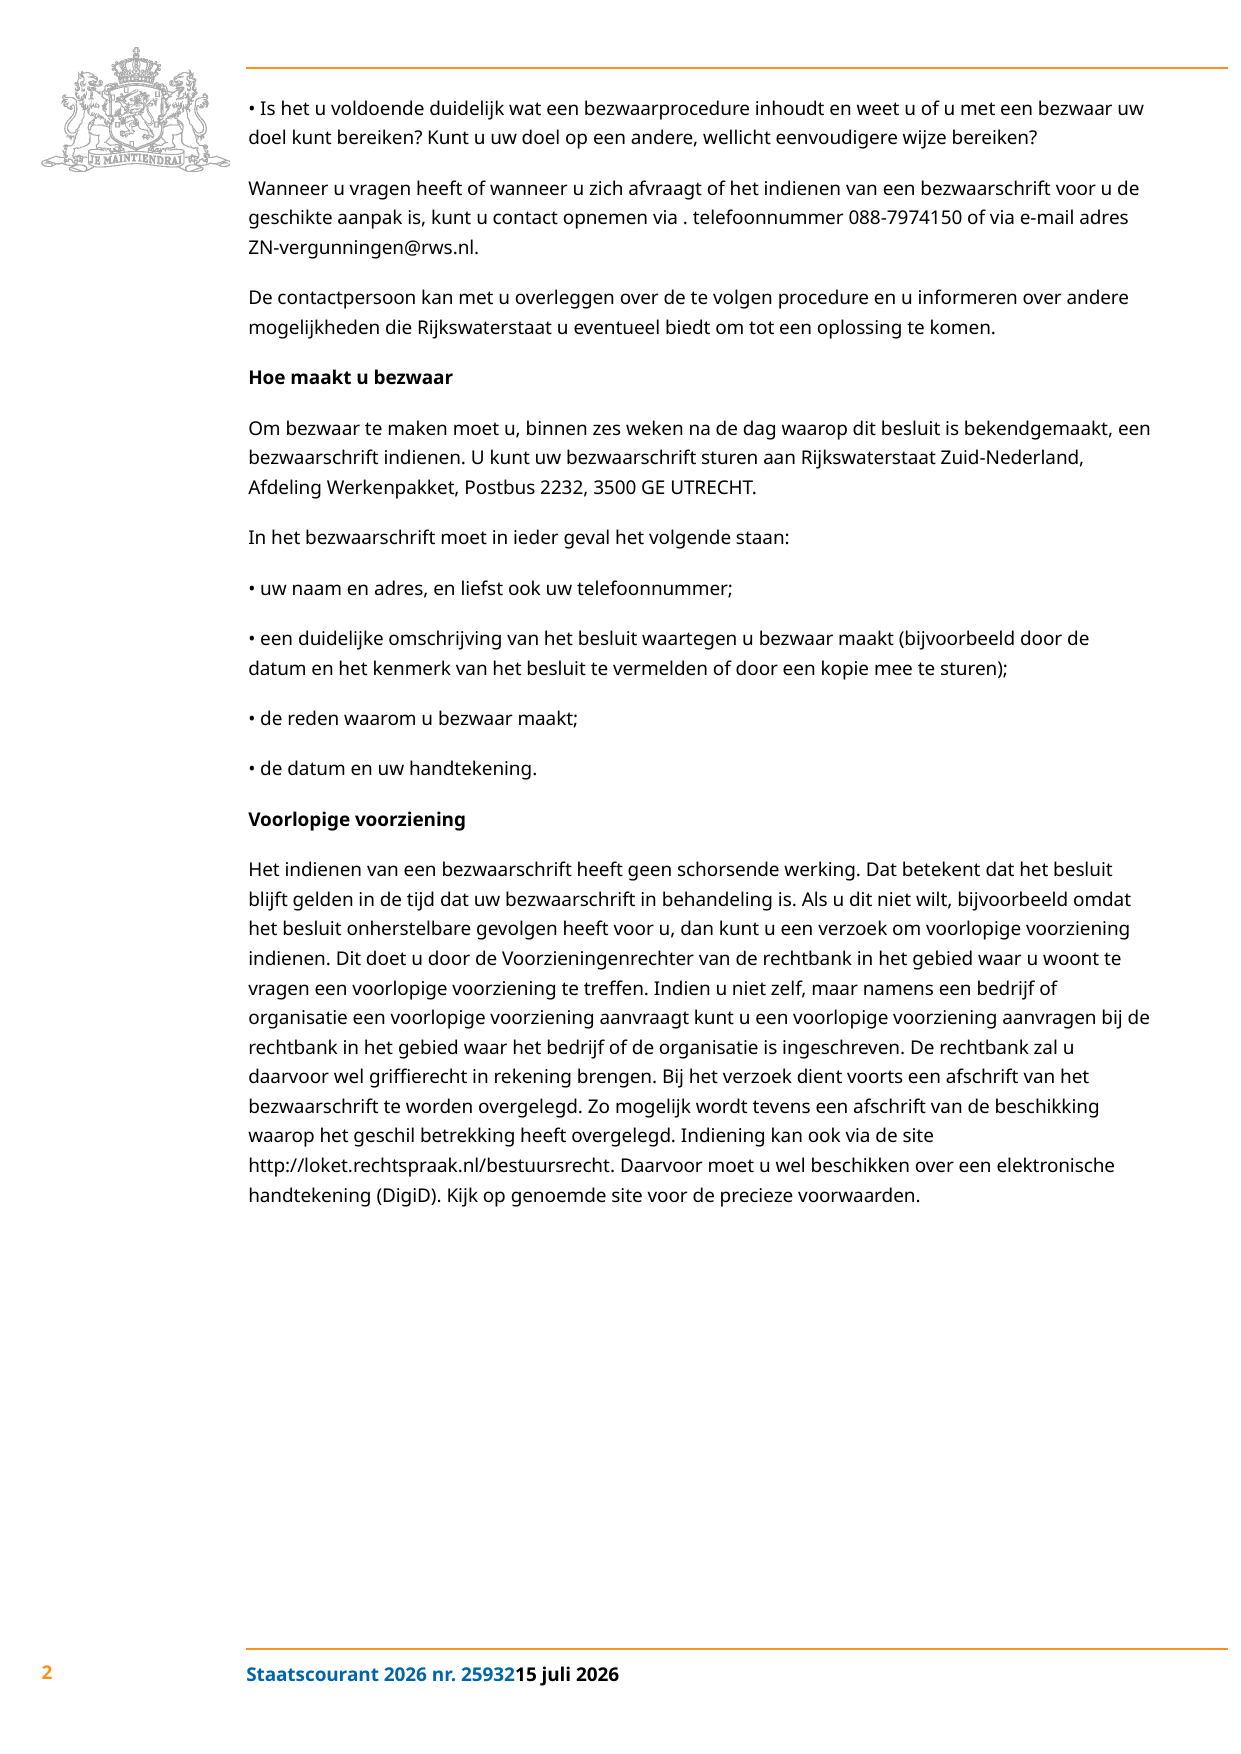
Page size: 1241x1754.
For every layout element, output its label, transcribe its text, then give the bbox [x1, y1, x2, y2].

text • een duidelijke omschrijving van het besluit waartegen u bezwaar maakt (bijvoorbeeld door de datum en het kenmerk van het besluit te vermelden of door een kopie mee te sturen); [248, 625, 1152, 681]
text Wanneer u vragen heeft of wanneer u zich afvraagt of het indienen van een bezwaarschrift voor u de geschikte aanpak is, kunt u contact opnemen via . telefoonnummer 088-7974150 of via e-mail adres ZN-vergunningen@rws.nl. [248, 175, 1152, 260]
text • de reden waarom u bezwaar maakt; [248, 705, 1152, 731]
text Hoe maakt u bezwaar [248, 364, 1152, 390]
text • de datum en uw handtekening. [248, 756, 1152, 781]
picture [41, 47, 231, 172]
text De contactpersoon kan met u overleggen over de te volgen procedure en u informeren over andere mogelijkheden die Rijkswaterstaat u eventueel biedt om tot een oplossing te komen. [248, 284, 1152, 340]
text • Is het u voldoende duidelijk wat een bezwaarprocedure inhoudt en weet u of u met een bezwaar uw doel kunt bereiken? Kunt u uw doel op een andere, wellicht eenvoudigere wijze bereiken? [248, 95, 1152, 150]
text In het bezwaarschrift moet in ieder geval het volgende staan: [248, 524, 1152, 550]
text Het indienen van een bezwaarschrift heeft geen schorsende werking. Dat betekent dat het besluit blijft gelden in de tijd dat uw bezwaarschrift in behandeling is. Als u dit niet wilt, bijvoorbeeld omdat het besluit onherstelbare gevolgen heeft voor u, dan kunt u een verzoek om voorlopige voorziening indienen. Dit doet u door de Voorzieningenrechter van de rechtbank in het gebied waar u woont te vragen een voorlopige voorziening te treffen. Indien u niet zelf, maar namens een bedrijf of organisatie een voorlopige voorziening aanvraagt kunt u een voorlopige voorziening aanvragen bij de rechtbank in het gebied waar het bedrijf of de organisatie is ingeschreven. De rechtbank zal u daarvoor wel griffierecht in rekening brengen. Bij het verzoek dient voorts een afschrift van het bezwaarschrift te worden overgelegd. Zo mogelijk wordt tevens een afschrift van de beschikking waarop het geschil betrekking heeft overgelegd. Indiening kan ook via de site http://loket.rechtspraak.nl/bestuursrecht. Daarvoor moet u wel beschikken over een elektronische handtekening (DigiD). Kijk op genoemde site voor de precieze voorwaarden. [248, 856, 1152, 1208]
text • uw naam en adres, en liefst ook uw telefoonnummer; [248, 575, 1152, 601]
text Om bezwaar te maken moet u, binnen zes weken na de dag waarop dit besluit is bekendgemaakt, een bezwaarschrift indienen. U kunt uw bezwaarschrift sturen aan Rijkswaterstaat Zuid-Nederland, Afdeling Werkenpakket, Postbus 2232, 3500 GE UTRECHT. [248, 415, 1152, 500]
text Voorlopige voorziening [248, 806, 1152, 832]
